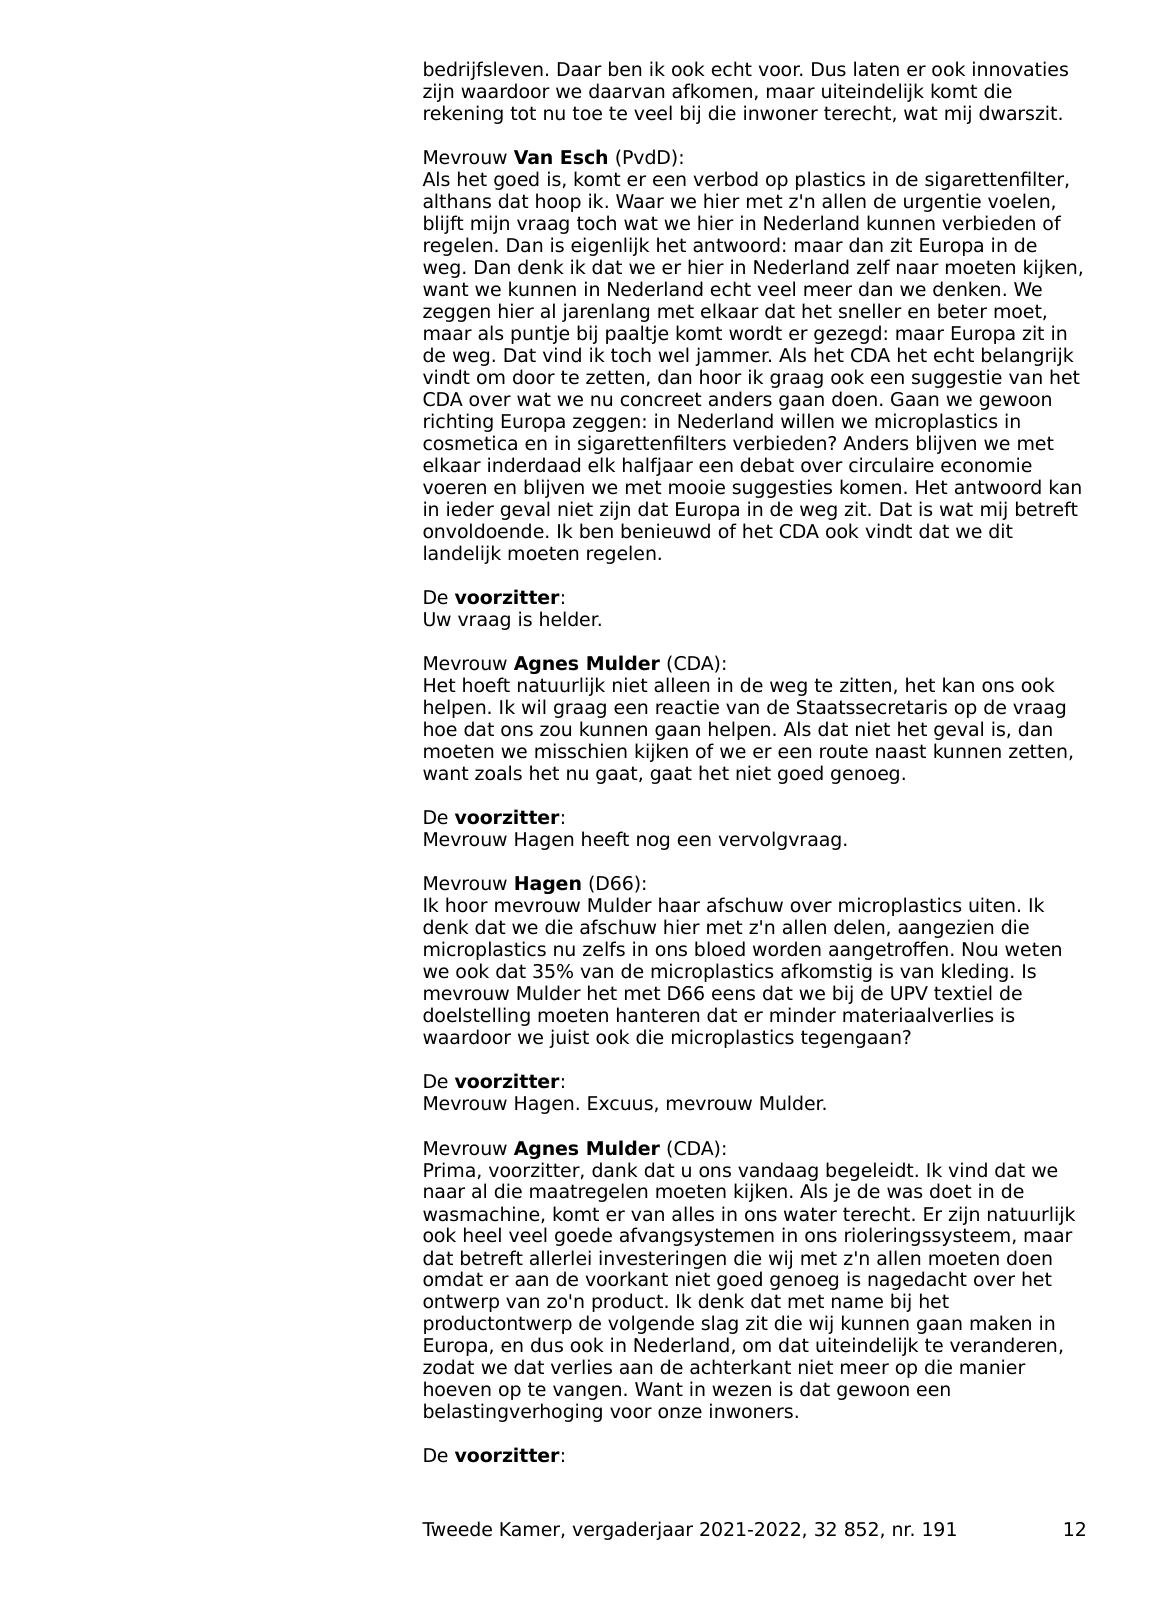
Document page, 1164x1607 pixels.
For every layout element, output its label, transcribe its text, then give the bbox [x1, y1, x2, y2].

text Mevrouw Hagen heeft nog een vervolgvraag. [422, 829, 1087, 851]
text Mevrouw Van Esch (PvdD): [422, 147, 1087, 169]
text De voorzitter: [422, 1071, 1087, 1093]
text bedrijfsleven. Daar ben ik ook echt voor. Dus laten er ook innovaties zijn waardoor we daarvan afkomen, maar uiteindelijk komt die rekening tot nu toe te veel bij die inwoner terecht, wat mij dwarszit. [422, 59, 1087, 125]
text Mevrouw Hagen (D66): [422, 873, 1087, 895]
text Mevrouw Agnes Mulder (CDA): [422, 1137, 1087, 1159]
text Mevrouw Hagen. Excuus, mevrouw Mulder. [422, 1093, 1087, 1115]
text Het hoeft natuurlijk niet alleen in de weg te zitten, het kan ons ook helpen. Ik wil graag een reactie van de Staatssecretaris op de vraag hoe dat ons zou kunnen gaan helpen. Als dat niet het geval is, dan moeten we misschien kijken of we er een route naast kunnen zetten, want zoals het nu gaat, gaat het niet goed genoeg. [422, 675, 1087, 785]
text Prima, voorzitter, dank dat u ons vandaag begeleidt. Ik vind dat we naar al die maatregelen moeten kijken. Als je de was doet in de wasmachine, komt er van alles in ons water terecht. Er zijn natuurlijk ook heel veel goede afvangsystemen in ons rioleringssysteem, maar dat betreft allerlei investeringen die wij met z'n allen moeten doen omdat er aan de voorkant niet goed genoeg is nagedacht over het ontwerp van zo'n product. Ik denk dat met name bij het productontwerp de volgende slag zit die wij kunnen gaan maken in Europa, en dus ook in Nederland, om dat uiteindelijk te veranderen, zodat we dat verlies aan de achterkant niet meer op die manier hoeven op te vangen. Want in wezen is dat gewoon een belastingverhoging voor onze inwoners. [422, 1159, 1087, 1423]
text Als het goed is, komt er een verbod op plastics in de sigarettenfilter, althans dat hoop ik. Waar we hier met z'n allen de urgentie voelen, blijft mijn vraag toch wat we hier in Nederland kunnen verbieden of regelen. Dan is eigenlijk het antwoord: maar dan zit Europa in de weg. Dan denk ik dat we er hier in Nederland zelf naar moeten kijken, want we kunnen in Nederland echt veel meer dan we denken. We zeggen hier al jarenlang met elkaar dat het sneller en beter moet, maar als puntje bij paaltje komt wordt er gezegd: maar Europa zit in de weg. Dat vind ik toch wel jammer. Als het CDA het echt belangrijk vindt om door te zetten, dan hoor ik graag ook een suggestie van het CDA over wat we nu concreet anders gaan doen. Gaan we gewoon richting Europa zeggen: in Nederland willen we microplastics in cosmetica en in sigarettenfilters verbieden? Anders blijven we met elkaar inderdaad elk halfjaar een debat over circulaire economie voeren en blijven we met mooie suggesties komen. Het antwoord kan in ieder geval niet zijn dat Europa in de weg zit. Dat is wat mij betreft onvoldoende. Ik ben benieuwd of het CDA ook vindt dat we dit landelijk moeten regelen. [422, 169, 1087, 565]
text De voorzitter: [422, 587, 1087, 609]
text Uw vraag is helder. [422, 609, 1087, 631]
text De voorzitter: [422, 1445, 1087, 1467]
text De voorzitter: [422, 807, 1087, 829]
text Mevrouw Agnes Mulder (CDA): [422, 653, 1087, 675]
text Ik hoor mevrouw Mulder haar afschuw over microplastics uiten. Ik denk dat we die afschuw hier met z'n allen delen, aangezien die microplastics nu zelfs in ons bloed worden aangetroffen. Nou weten we ook dat 35% van de microplastics afkomstig is van kleding. Is mevrouw Mulder het met D66 eens dat we bij de UPV textiel de doelstelling moeten hanteren dat er minder materiaalverlies is waardoor we juist ook die microplastics tegengaan? [422, 895, 1087, 1049]
